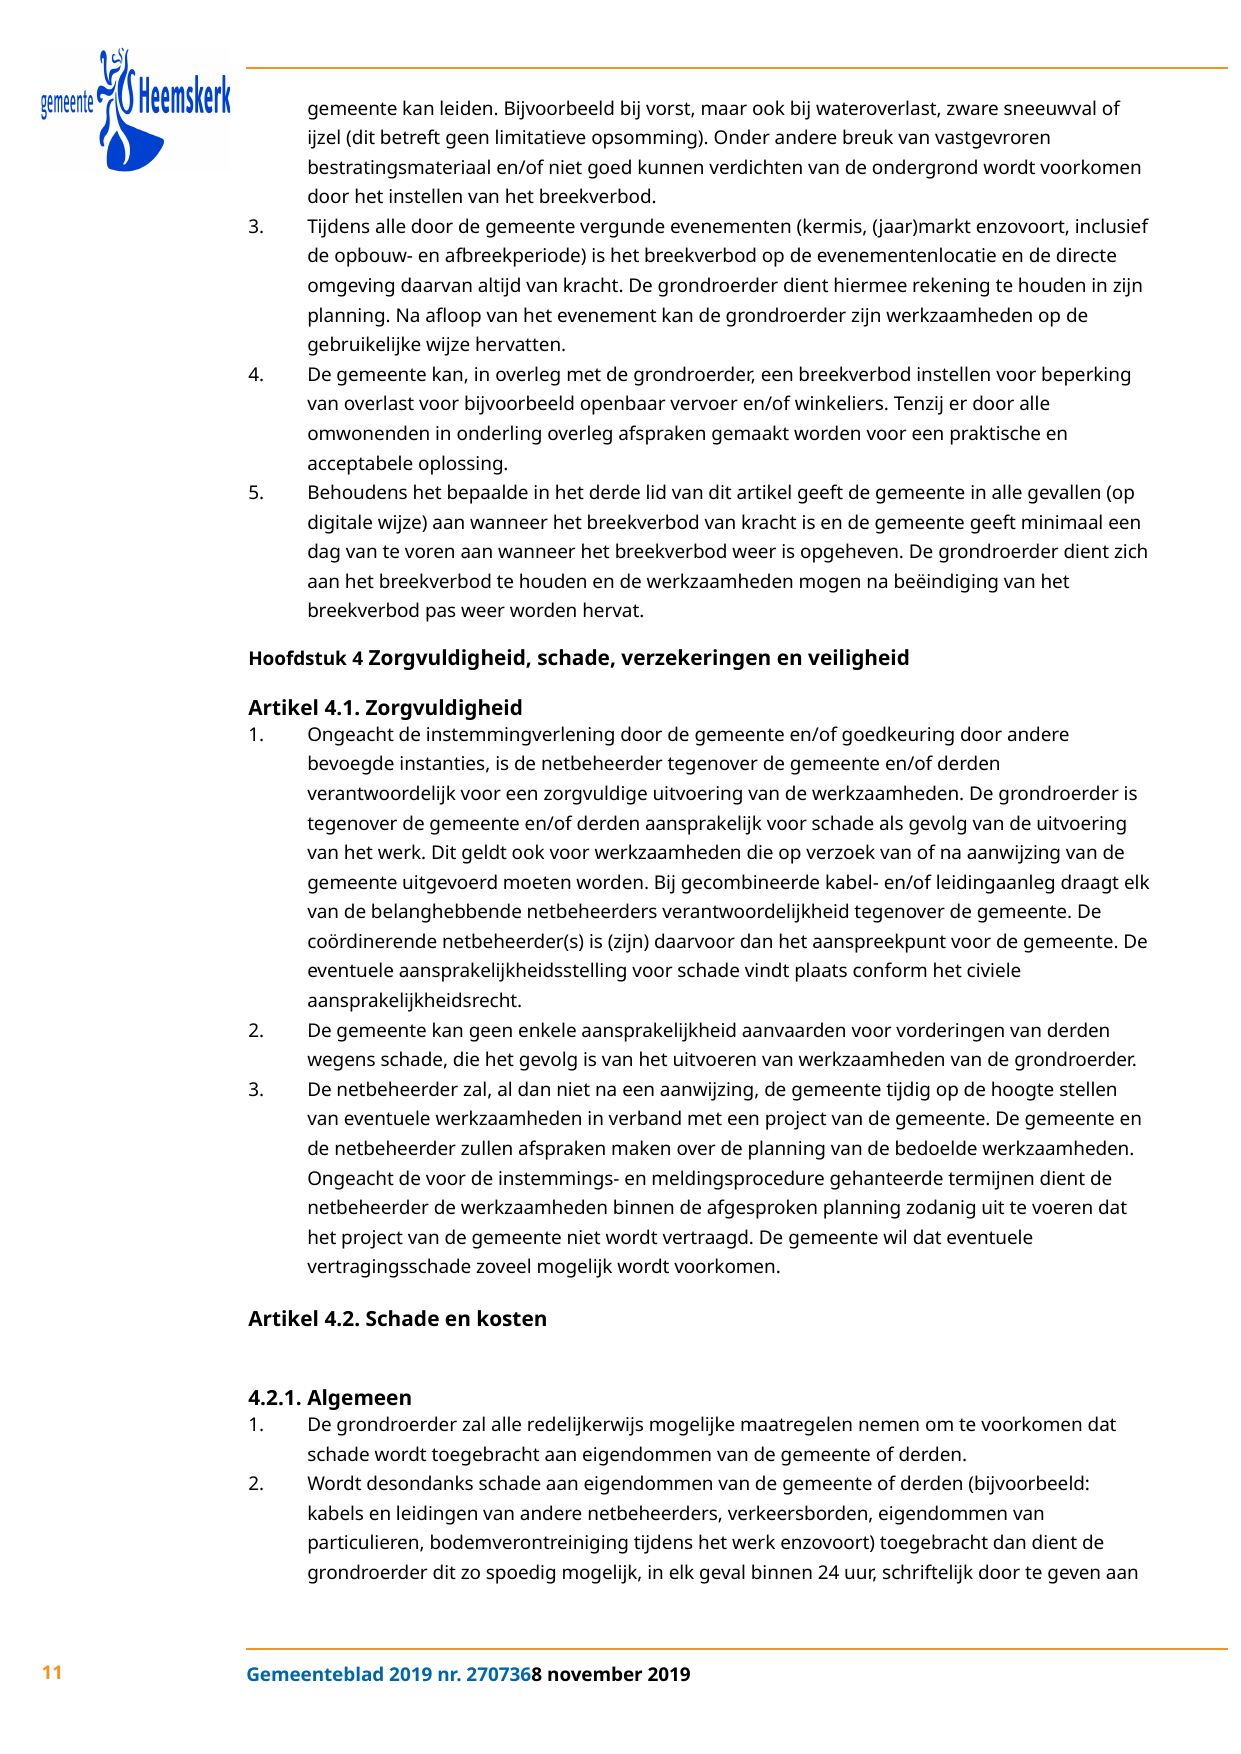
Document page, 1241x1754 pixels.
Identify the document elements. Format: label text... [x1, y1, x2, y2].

list Behoudens het bepaalde in het derde lid van dit artikel geeft de gemeente in alle gevallen (op digitale wijze) aan wanneer het breekverbod van kracht is en de gemeente geeft minimaal een dag van te voren aan wanneer het breekverbod weer is opgeheven. De grondroerder dient zich aan het breekverbod te houden en de werkzaamheden mogen na beëindiging van het breekverbod pas weer worden hervat. [248, 479, 1152, 623]
list Wordt desondanks schade aan eigendommen van de gemeente of derden (bijvoorbeeld: kabels en leidingen van andere netbeheerders, verkeersborden, eigendommen van particulieren, bodemverontreiniging tijdens het werk enzovoort) toegebracht dan dient de grondroerder dit zo spoedig mogelijk, in elk geval binnen 24 uur, schriftelijk door te geven aan [248, 1470, 1152, 1585]
list gemeente kan leiden. Bijvoorbeeld bij vorst, maar ook bij wateroverlast, zware sneeuwval of ijzel (dit betreft geen limitatieve opsomming). Onder andere breuk van vastgevroren bestratingsmateriaal en/of niet goed kunnen verdichten van de ondergrond wordt voorkomen door het instellen van het breekverbod. [248, 95, 1152, 209]
list De netbeheerder zal, al dan niet na een aanwijzing, de gemeente tijdig op de hoogte stellen van eventuele werkzaamheden in verband met een project van de gemeente. De gemeente en de netbeheerder zullen afspraken maken over de planning van de bedoelde werkzaamheden. Ongeacht de voor de instemmings- en meldingsprocedure gehanteerde termijnen dient de netbeheerder de werkzaamheden binnen de afgesproken planning zodanig uit te voeren dat het project van de gemeente niet wordt vertraagd. De gemeente wil dat eventuele vertragingsschade zoveel mogelijk wordt voorkomen. [248, 1076, 1152, 1279]
picture [41, 47, 231, 172]
list Tijdens alle door de gemeente vergunde evenementen (kermis, (jaar)markt enzovoort, inclusief de opbouw- en afbreekperiode) is het breekverbod op de evenementenlocatie en de directe omgeving daarvan altijd van kracht. De grondroerder dient hiermee rekening te houden in zijn planning. Na afloop van het evenement kan de grondroerder zijn werkzaamheden op de gebruikelijke wijze hervatten. [248, 213, 1152, 357]
list De gemeente kan geen enkele aansprakelijkheid aanvaarden voor vorderingen van derden wegens schade, die het gevolg is van het uitvoeren van werkzaamheden van de grondroerder. [248, 1017, 1152, 1072]
list Ongeacht de instemmingverlening door de gemeente en/of goedkeuring door andere bevoegde instanties, is de netbeheerder tegenover de gemeente en/of derden verantwoordelijk voor een zorgvuldige uitvoering van de werkzaamheden. De grondroerder is tegenover de gemeente en/of derden aansprakelijk voor schade als gevolg van de uitvoering van het werk. Dit geldt ook voor werkzaamheden die op verzoek van of na aanwijzing van de gemeente uitgevoerd moeten worden. Bij gecombineerde kabel- en/of leidingaanleg draagt elk van de belanghebbende netbeheerders verantwoordelijkheid tegenover de gemeente. De coördinerende netbeheerder(s) is (zijn) daarvoor dan het aanspreekpunt voor de gemeente. De eventuele aansprakelijkheidsstelling voor schade vindt plaats conform het civiele aansprakelijkheidsrecht. [248, 721, 1152, 1013]
text Artikel 4.2. Schade en kosten [248, 1304, 1152, 1332]
list De grondroerder zal alle redelijkerwijs mogelijke maatregelen nemen om te voorkomen dat schade wordt toegebracht aan eigendommen van de gemeente of derden. [248, 1411, 1152, 1467]
text 4.2.1. Algemeen [248, 1383, 1152, 1411]
list De gemeente kan, in overleg met de grondroerder, een breekverbod instellen voor beperking van overlast voor bijvoorbeeld openbaar vervoer en/of winkeliers. Tenzij er door alle omwonenden in onderling overleg afspraken gemaakt worden voor een praktische en acceptabele oplossing. [248, 361, 1152, 476]
text Artikel 4.1. Zorgvuldigheid [248, 693, 1152, 721]
text Hoofdstuk 4 Zorgvuldigheid, schade, verzekeringen en veiligheid [248, 643, 1152, 672]
